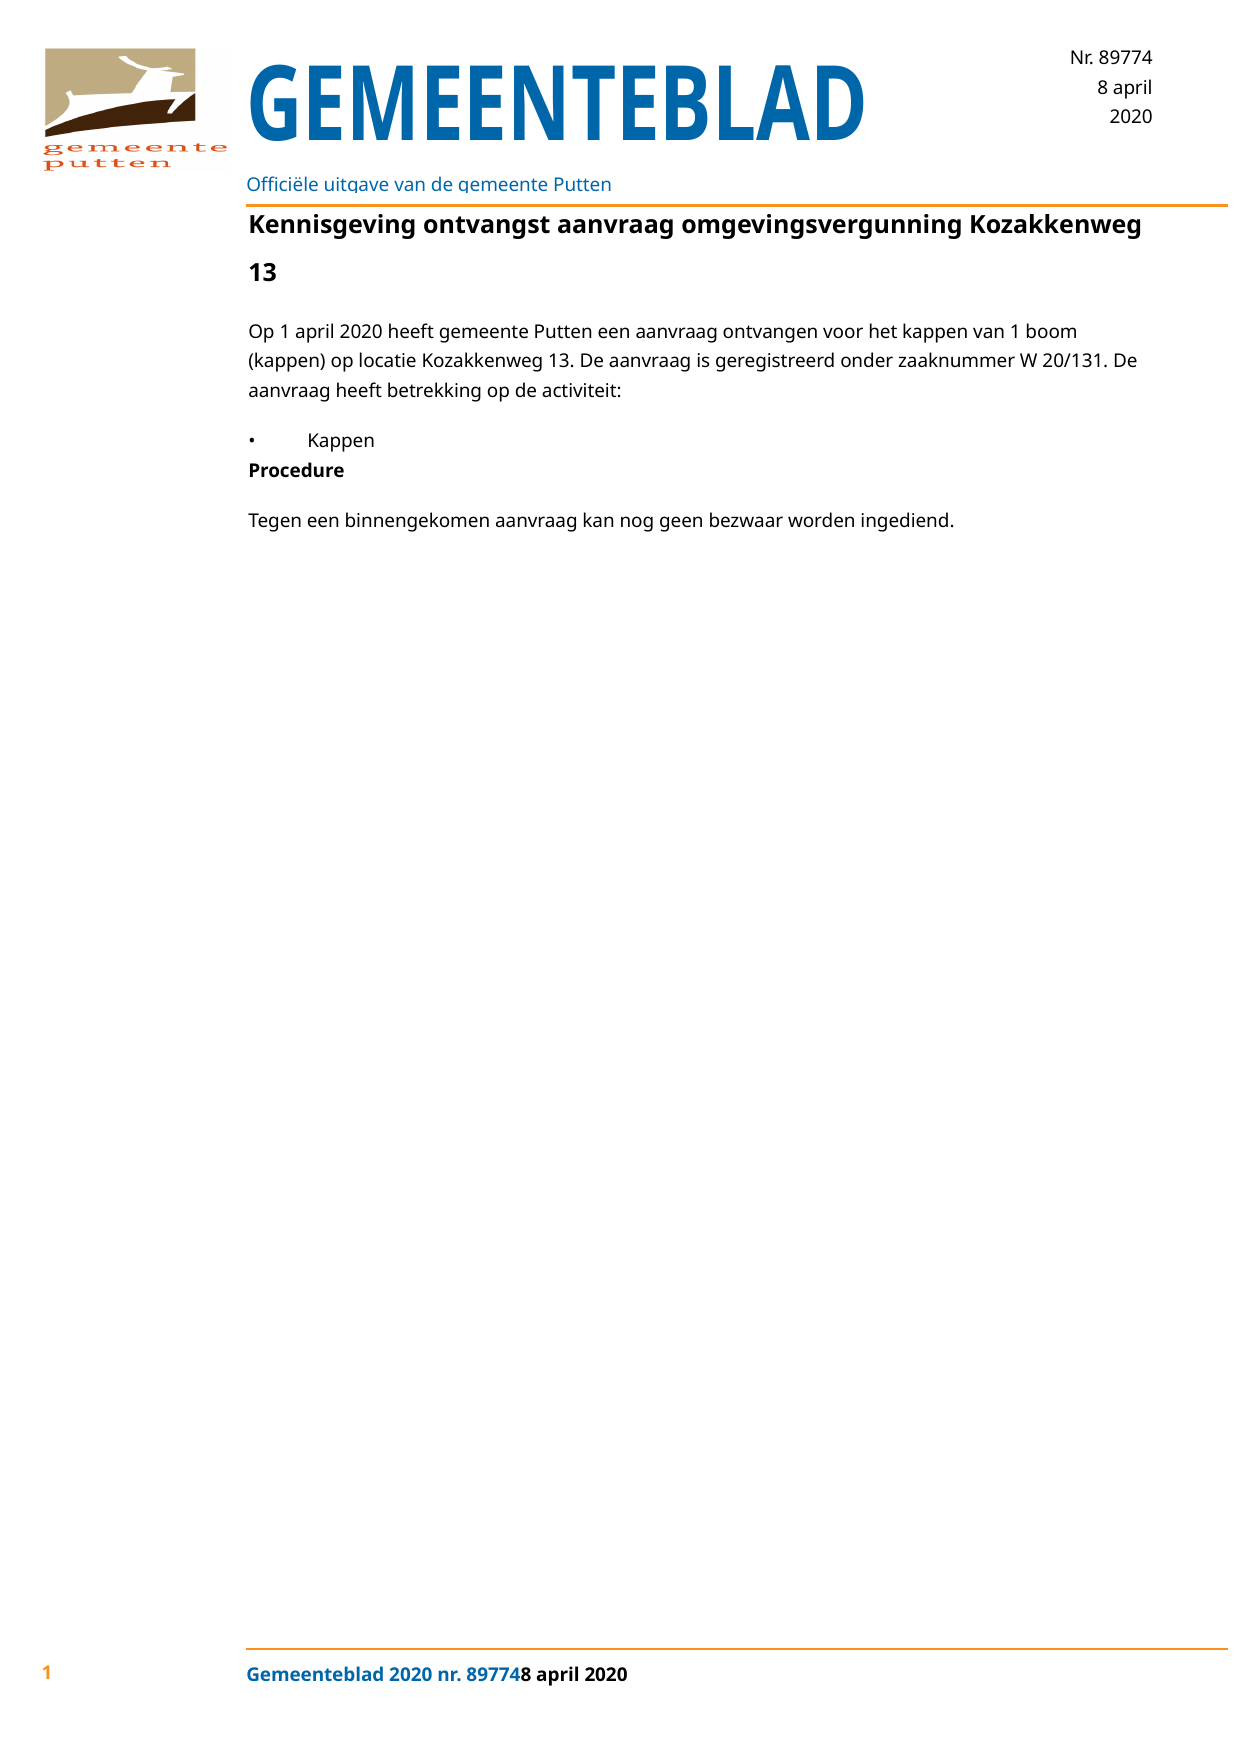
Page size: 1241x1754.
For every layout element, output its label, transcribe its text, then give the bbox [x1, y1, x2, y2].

list Kappen [248, 427, 1152, 453]
text Procedure [248, 457, 1152, 483]
text Kennisgeving ontvangst aanvraag omgevingsvergunning Kozakkenweg 13 [248, 207, 1152, 288]
text Op 1 april 2020 heeft gemeente Putten een aanvraag ontvangen voor het kappen van 1 boom (kappen) op locatie Kozakkenweg 13. De aanvraag is geregistreerd onder zaaknummer W 20/131. De aanvraag heeft betrekking op de activiteit: [248, 318, 1152, 403]
text Tegen een binnengekomen aanvraag kan nog geen bezwaar worden ingediend. [248, 507, 1152, 533]
picture [41, 47, 231, 172]
